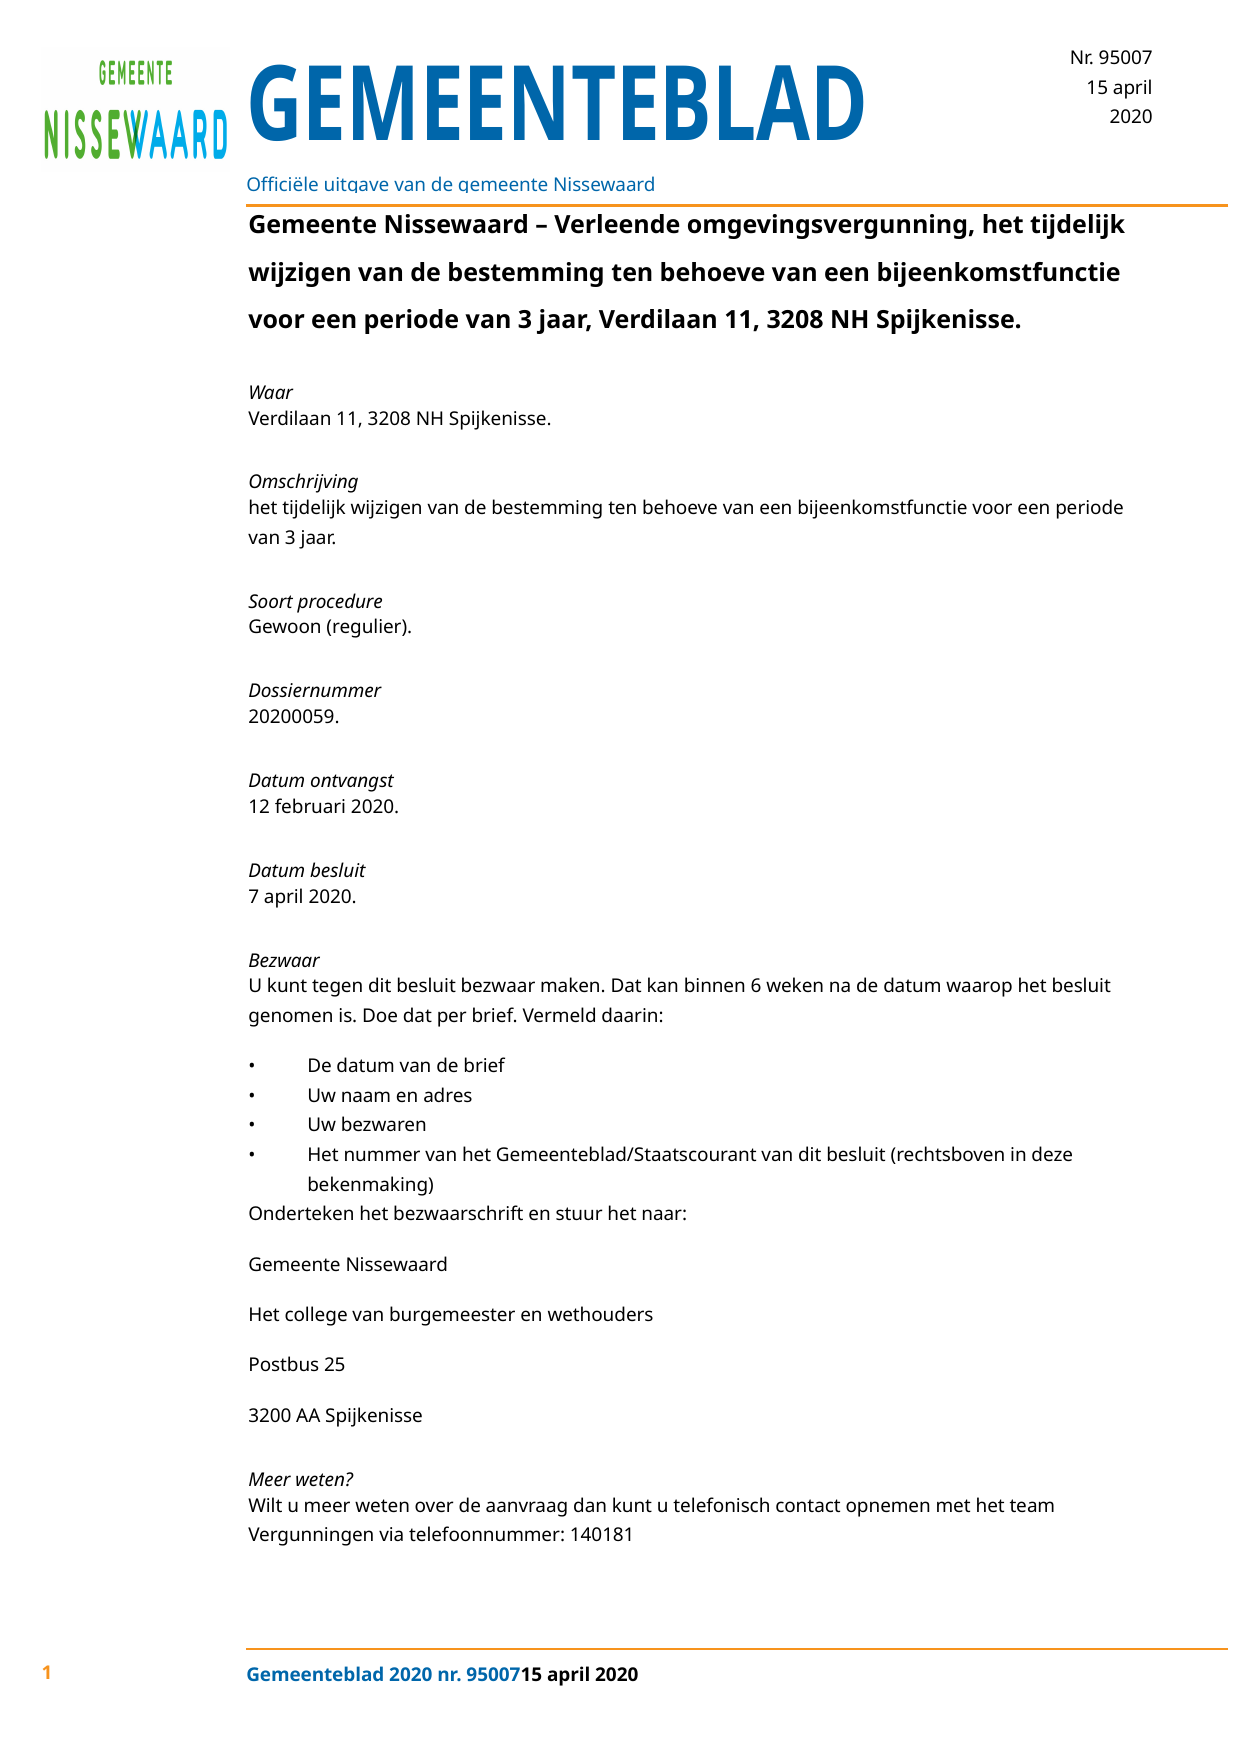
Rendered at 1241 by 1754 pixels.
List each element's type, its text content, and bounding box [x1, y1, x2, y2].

text Waar [248, 379, 1152, 405]
text 3200 AA Spijkenisse [248, 1402, 1152, 1428]
text Gemeente Nissewaard [248, 1251, 1152, 1277]
text Verdilaan 11, 3208 NH Spijkenisse. [248, 405, 1152, 431]
picture [41, 47, 231, 172]
text Gewoon (regulier). [248, 614, 1152, 639]
text 7 april 2020. [248, 883, 1152, 908]
text 20200059. [248, 703, 1152, 729]
text Het college van burgemeester en wethouders [248, 1301, 1152, 1327]
text Postbus 25 [248, 1352, 1152, 1377]
text het tijdelijk wijzigen van de bestemming ten behoeve van een bijeenkomstfunctie voor een periode van 3 jaar. [248, 494, 1152, 550]
text Soort procedure [248, 588, 1152, 614]
list Uw naam en adres [248, 1082, 1152, 1108]
text Dossiernummer [248, 678, 1152, 703]
list De datum van de brief [248, 1052, 1152, 1078]
text U kunt tegen dit besluit bezwaar maken. Dat kan binnen 6 weken na de datum waarop het besluit genomen is. Doe dat per brief. Vermeld daarin: [248, 972, 1152, 1028]
text Datum besluit [248, 857, 1152, 883]
text Bezwaar [248, 947, 1152, 972]
text Onderteken het bezwaarschrift en stuur het naar: [248, 1200, 1152, 1226]
text Gemeente Nissewaard – Verleende omgevingsvergunning, het tijdelijk wijzigen van de bestemming ten behoeve van een bijeenkomstfunctie voor een periode van 3 jaar, Verdilaan 11, 3208 NH Spijkenisse. [248, 207, 1152, 336]
list Uw bezwaren [248, 1112, 1152, 1137]
text Datum ontvangst [248, 767, 1152, 793]
text Wilt u meer weten over de aanvraag dan kunt u telefonisch contact opnemen met het team Vergunningen via telefoonnummer: 140181 [248, 1492, 1152, 1547]
text Omschrijving [248, 469, 1152, 494]
text 12 februari 2020. [248, 793, 1152, 819]
list Het nummer van het Gemeenteblad/Staatscourant van dit besluit (rechtsboven in deze bekenmaking) [248, 1141, 1152, 1197]
text Meer weten? [248, 1466, 1152, 1492]
